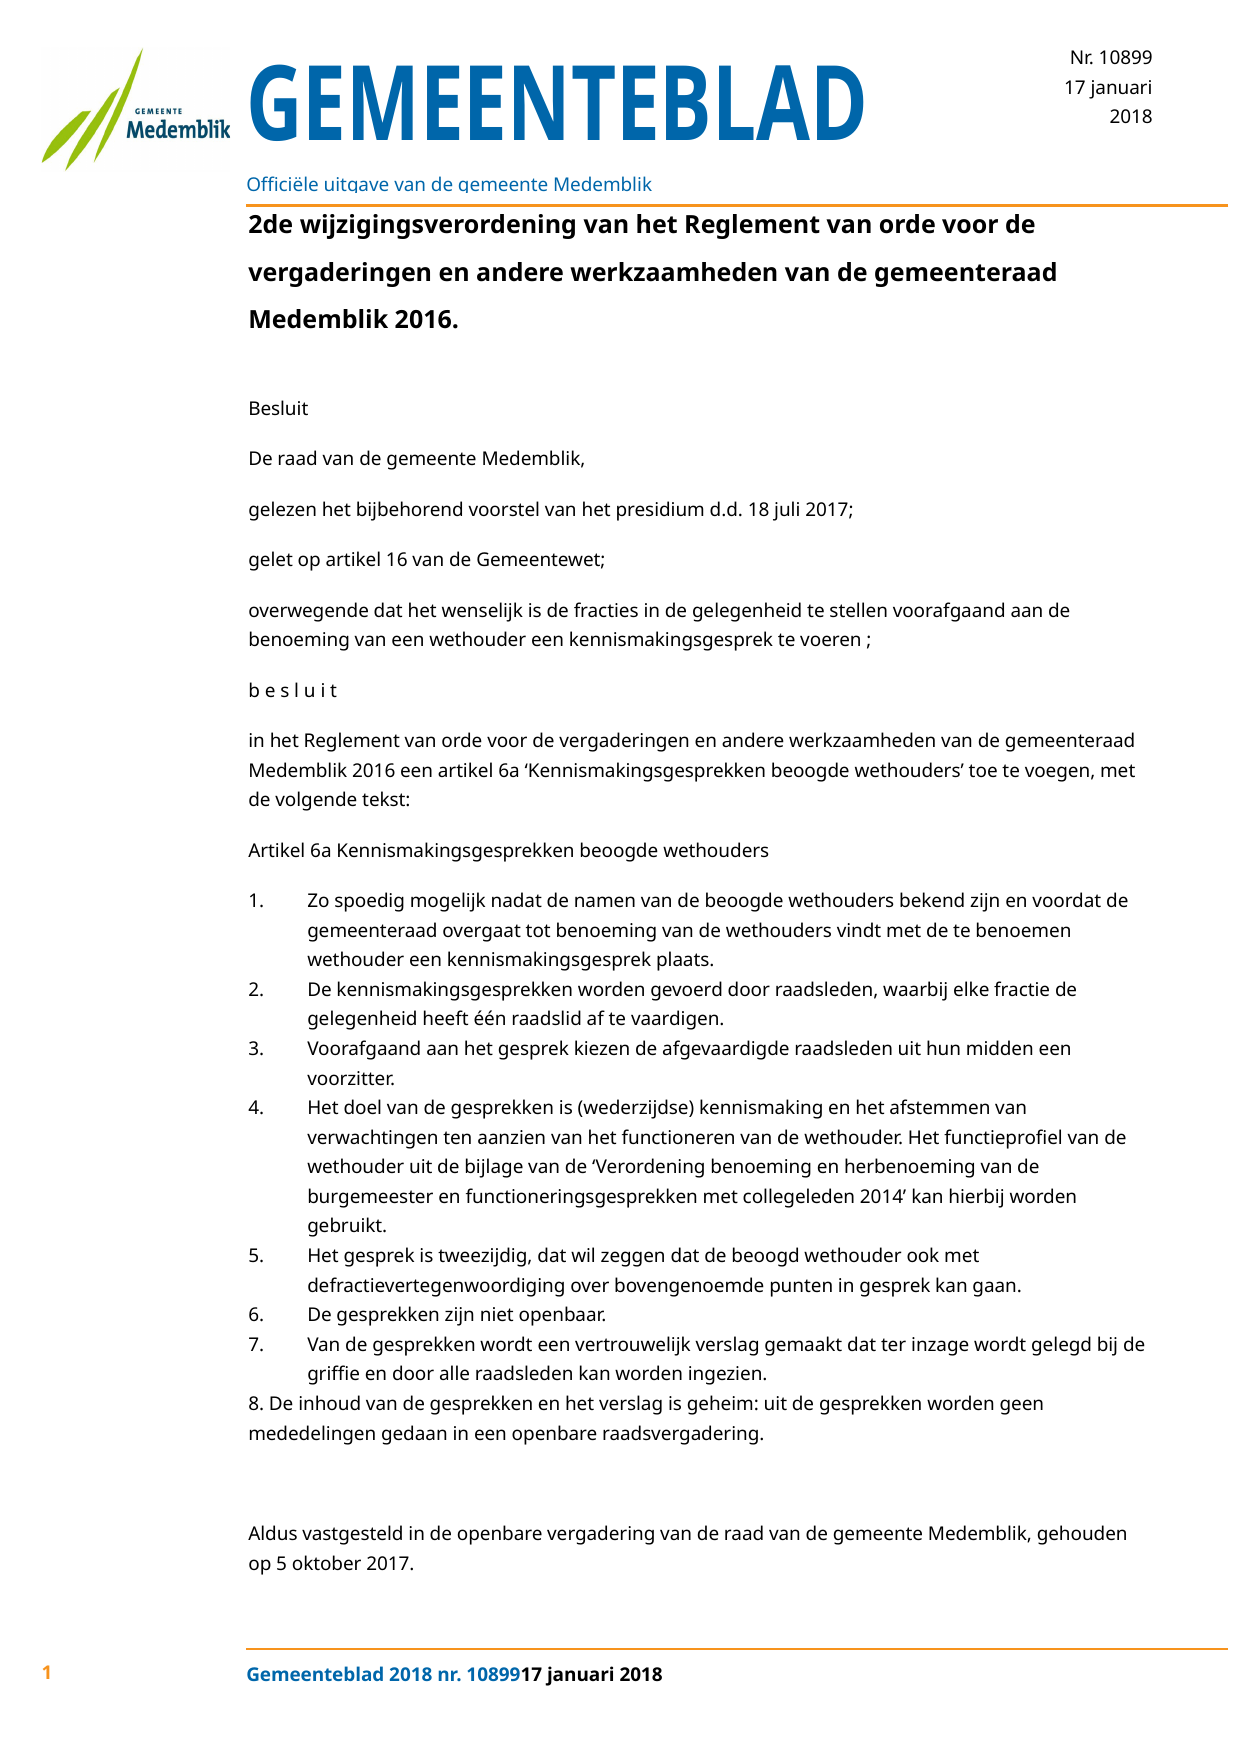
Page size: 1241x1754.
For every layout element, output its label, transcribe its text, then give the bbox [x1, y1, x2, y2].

text gelet op artikel 16 van de Gemeentewet; [248, 546, 1152, 572]
list Het gesprek is tweezijdig, dat wil zeggen dat de beoogd wethouder ook met defractievertegenwoordiging over bovengenoemde punten in gesprek kan gaan. [248, 1242, 1152, 1297]
picture [41, 47, 231, 172]
text Aldus vastgesteld in de openbare vergadering van de raad van de gemeente Medemblik, gehouden op 5 oktober 2017. [248, 1521, 1152, 1576]
text 2de wijzigingsverordening van het Reglement van orde voor de vergaderingen en andere werkzaamheden van de gemeenteraad Medemblik 2016. [248, 207, 1152, 336]
text b e s l u i t [248, 677, 1152, 702]
list Zo spoedig mogelijk nadat de namen van de beoogde wethouders bekend zijn en voordat de gemeenteraad overgaat tot benoeming van de wethouders vindt met de te benoemen wethouder een kennismakingsgesprek plaats. [248, 887, 1152, 972]
list Van de gesprekken wordt een vertrouwelijk verslag gemaakt dat ter inzage wordt gelegd bij de griffie en door alle raadsleden kan worden ingezien. [248, 1331, 1152, 1386]
list De gesprekken zijn niet openbaar. [248, 1301, 1152, 1327]
text Besluit [248, 395, 1152, 421]
text gelezen het bijbehorend voorstel van het presidium d.d. 18 juli 2017; [248, 496, 1152, 522]
text 8. De inhoud van de gesprekken en het verslag is geheim: uit de gesprekken worden geen mededelingen gedaan in een openbare raadsvergadering. [248, 1390, 1152, 1445]
list Voorafgaand aan het gesprek kiezen de afgevaardigde raadsleden uit hun midden een voorzitter. [248, 1035, 1152, 1090]
list Het doel van de gesprekken is (wederzijdse) kennismaking en het afstemmen van verwachtingen ten aanzien van het functioneren van de wethouder. Het functieprofiel van de wethouder uit de bijlage van de ‘Verordening benoeming en herbenoeming van de burgemeester en functioneringsgesprekken met collegeleden 2014’ kan hierbij worden gebruikt. [248, 1094, 1152, 1238]
text De raad van de gemeente Medemblik, [248, 446, 1152, 471]
list De kennismakingsgesprekken worden gevoerd door raadsleden, waarbij elke fractie de gelegenheid heeft één raadslid af te vaardigen. [248, 976, 1152, 1031]
text Artikel 6a Kennismakingsgesprekken beoogde wethouders [248, 837, 1152, 862]
text in het Reglement van orde voor de vergaderingen en andere werkzaamheden van de gemeenteraad Medemblik 2016 een artikel 6a ‘Kennismakingsgesprekken beoogde wethouders’ toe te voegen, met de volgende tekst: [248, 727, 1152, 812]
text overwegende dat het wenselijk is de fracties in de gelegenheid te stellen voorafgaand aan de benoeming van een wethouder een kennismakingsgesprek te voeren ; [248, 597, 1152, 652]
